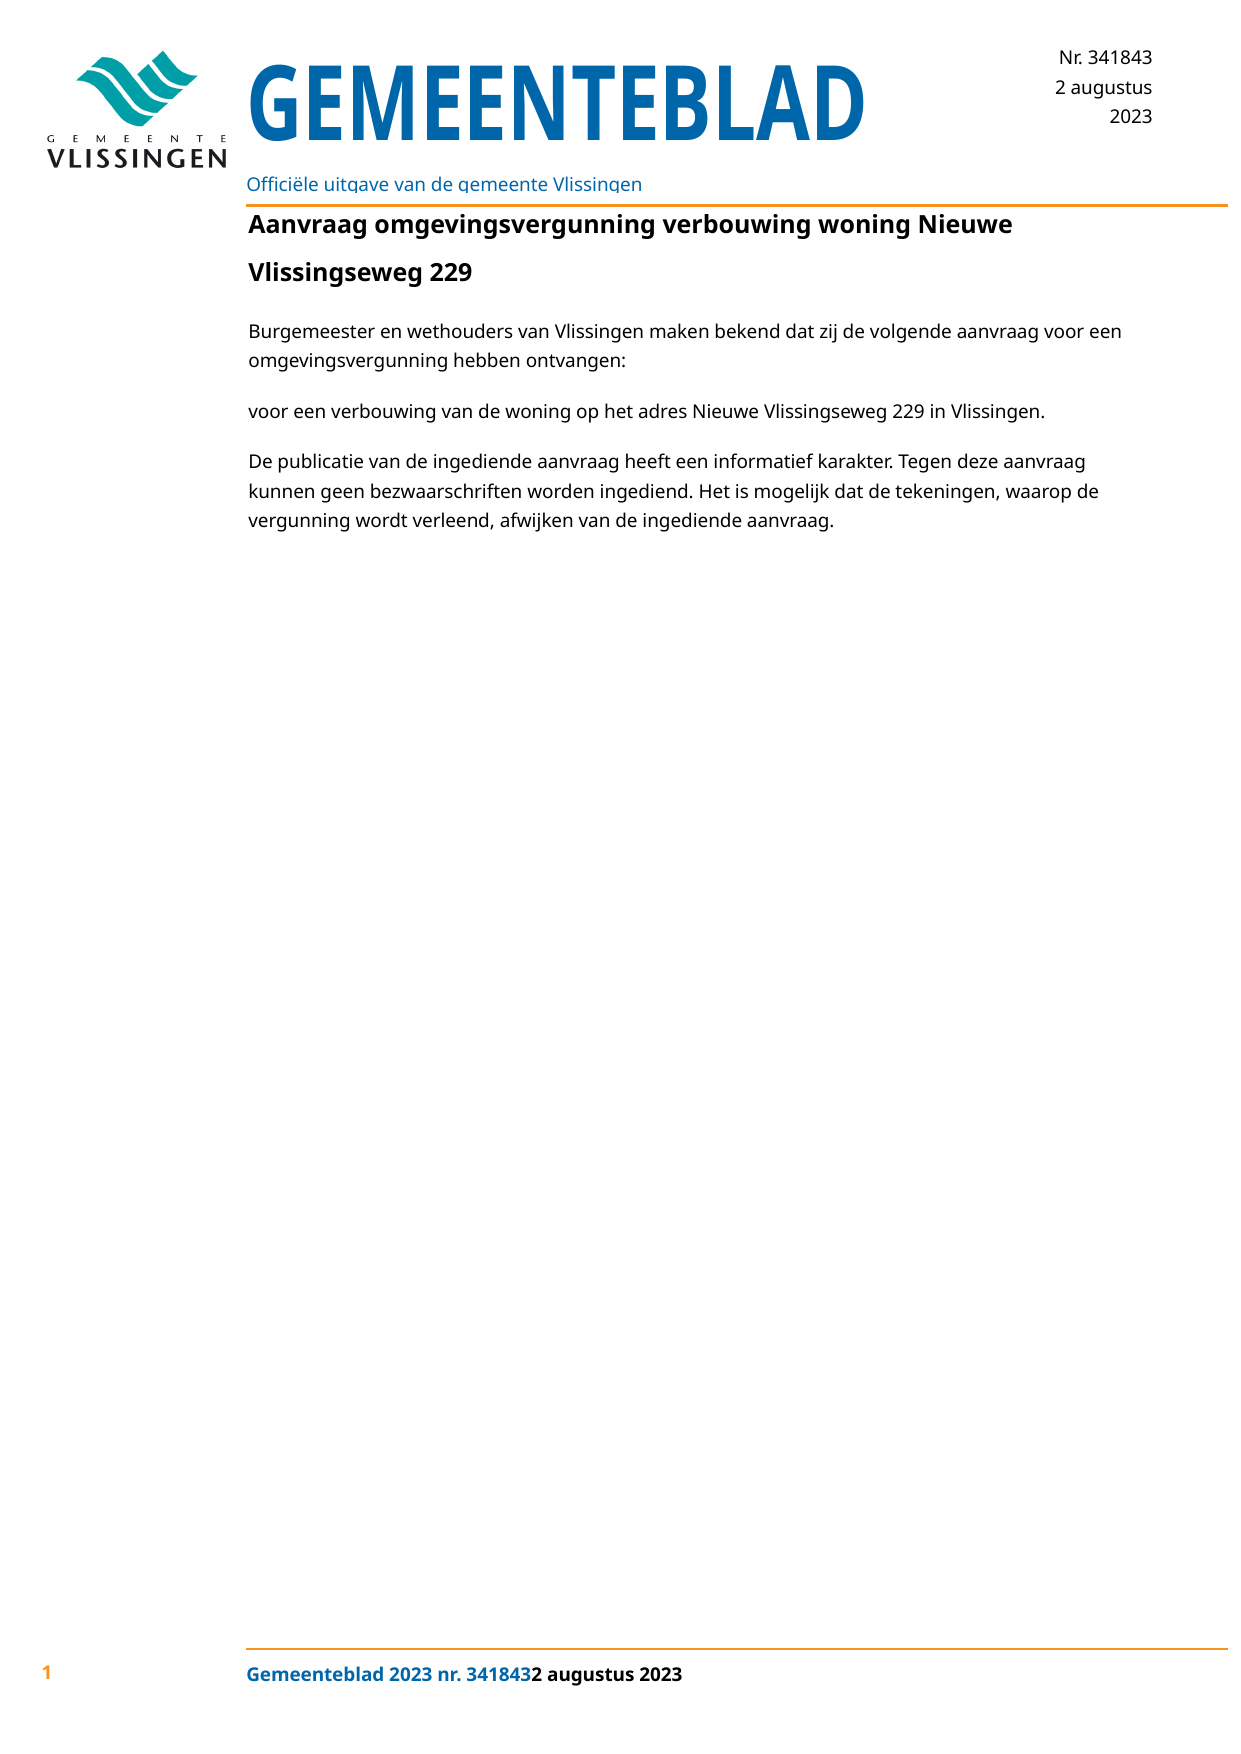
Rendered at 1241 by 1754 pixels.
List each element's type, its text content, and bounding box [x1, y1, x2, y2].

text De publicatie van de ingediende aanvraag heeft een informatief karakter. Tegen deze aanvraag kunnen geen bezwaarschriften worden ingediend. Het is mogelijk dat de tekeningen, waarop de vergunning wordt verleend, afwijken van de ingediende aanvraag. [248, 448, 1152, 533]
picture [41, 47, 231, 172]
text Aanvraag omgevingsvergunning verbouwing woning Nieuwe Vlissingseweg 229 [248, 207, 1152, 288]
text Burgemeester en wethouders van Vlissingen maken bekend dat zij de volgende aanvraag voor een omgevingsvergunning hebben ontvangen: [248, 318, 1152, 373]
text voor een verbouwing van de woning op het adres Nieuwe Vlissingseweg 229 in Vlissingen. [248, 398, 1152, 424]
